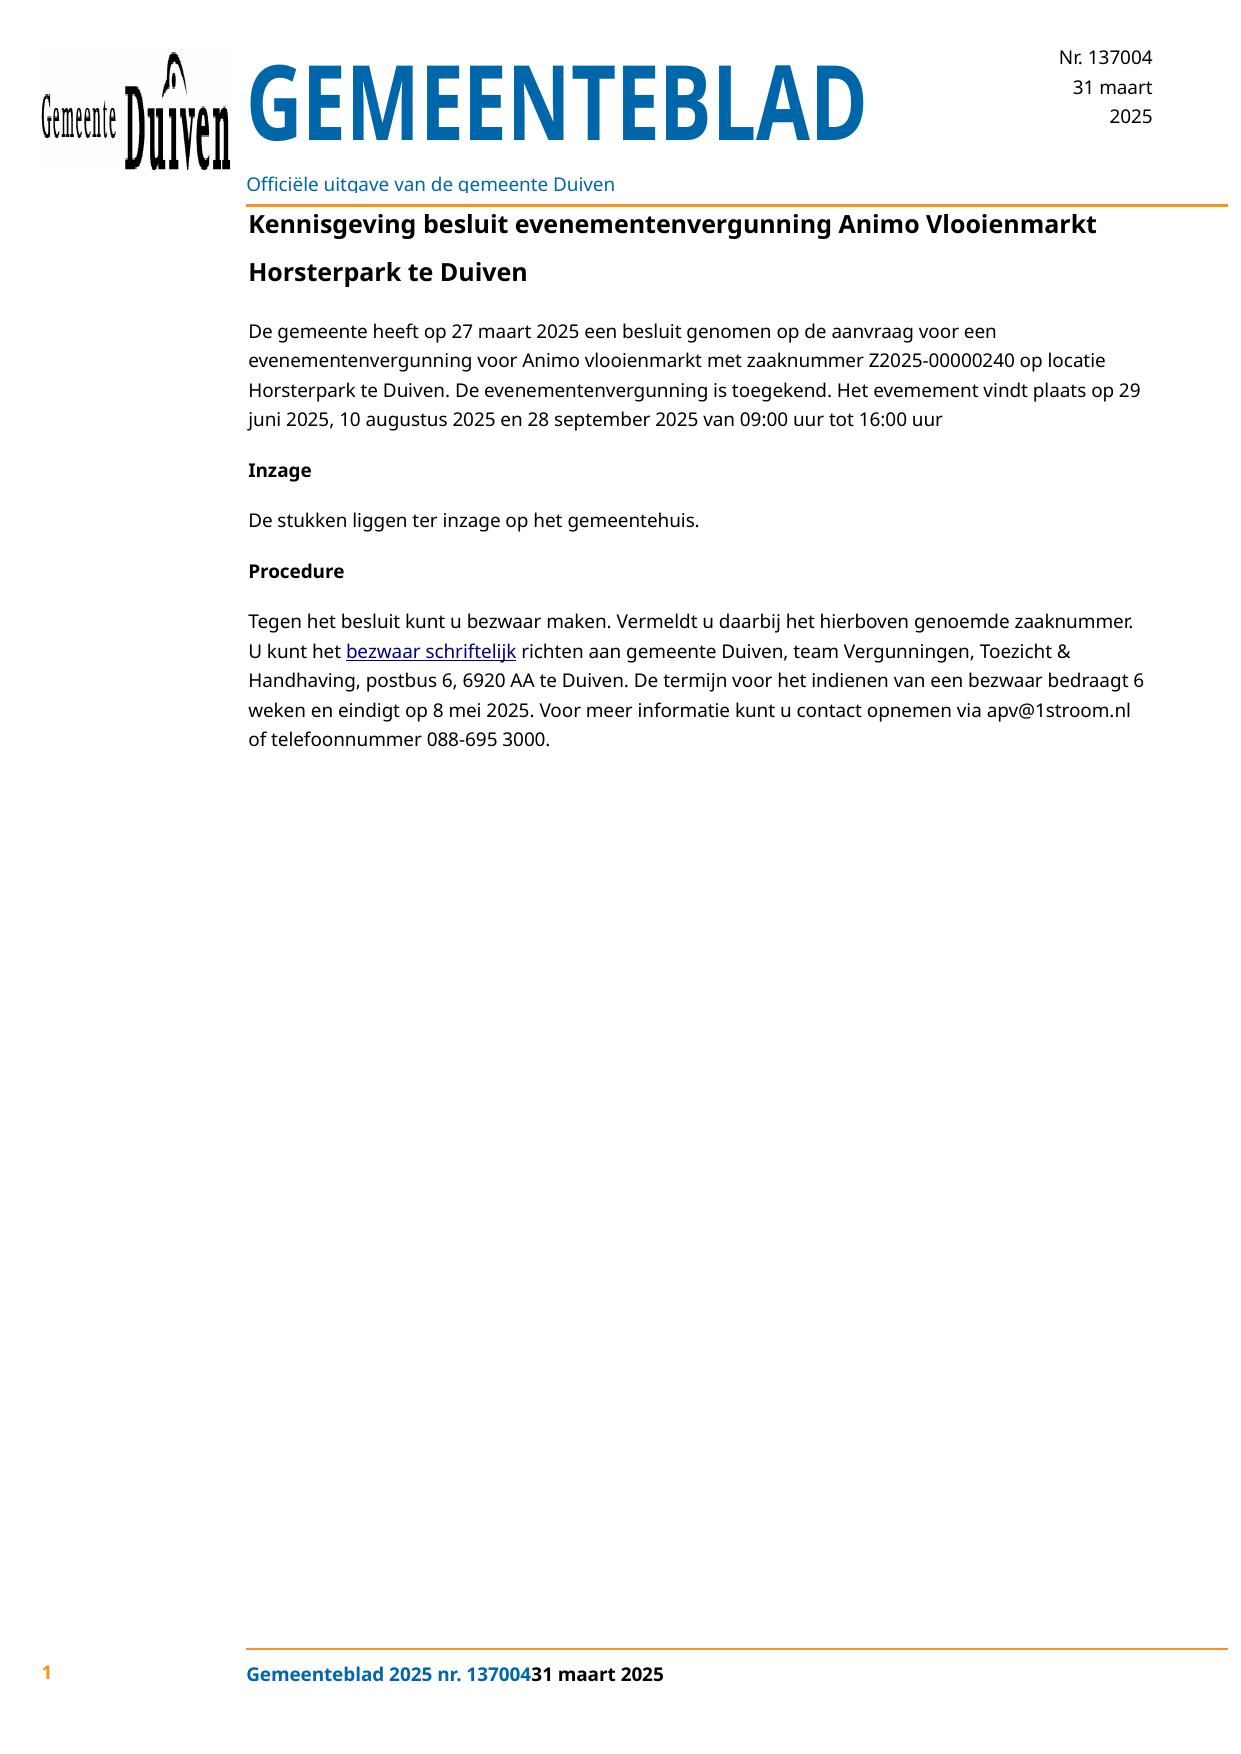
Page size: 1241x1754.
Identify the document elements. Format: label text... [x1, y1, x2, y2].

text De stukken liggen ter inzage op het gemeentehuis. [248, 507, 1152, 533]
picture [41, 47, 231, 172]
text De gemeente heeft op 27 maart 2025 een besluit genomen op de aanvraag voor een evenementenvergunning voor Animo vlooienmarkt met zaaknummer Z2025-00000240 op locatie Horsterpark te Duiven. De evenementenvergunning is toegekend. Het evemement vindt plaats op 29 juni 2025, 10 augustus 2025 en 28 september 2025 van 09:00 uur tot 16:00 uur [248, 318, 1152, 432]
text Kennisgeving besluit evenementenvergunning Animo Vlooienmarkt Horsterpark te Duiven [248, 207, 1152, 288]
text Procedure [248, 558, 1152, 584]
text Inzage [248, 457, 1152, 483]
text Tegen het besluit kunt u bezwaar maken. Vermeldt u daarbij het hierboven genoemde zaaknummer. U kunt het bezwaar schriftelijk richten aan gemeente Duiven, team Vergunningen, Toezicht & Handhaving, postbus 6, 6920 AA te Duiven. De termijn voor het indienen van een bezwaar bedraagt 6 weken en eindigt op 8 mei 2025. Voor meer informatie kunt u contact opnemen via apv@1stroom.nl of telefoonnummer 088-695 3000. [248, 608, 1152, 752]
